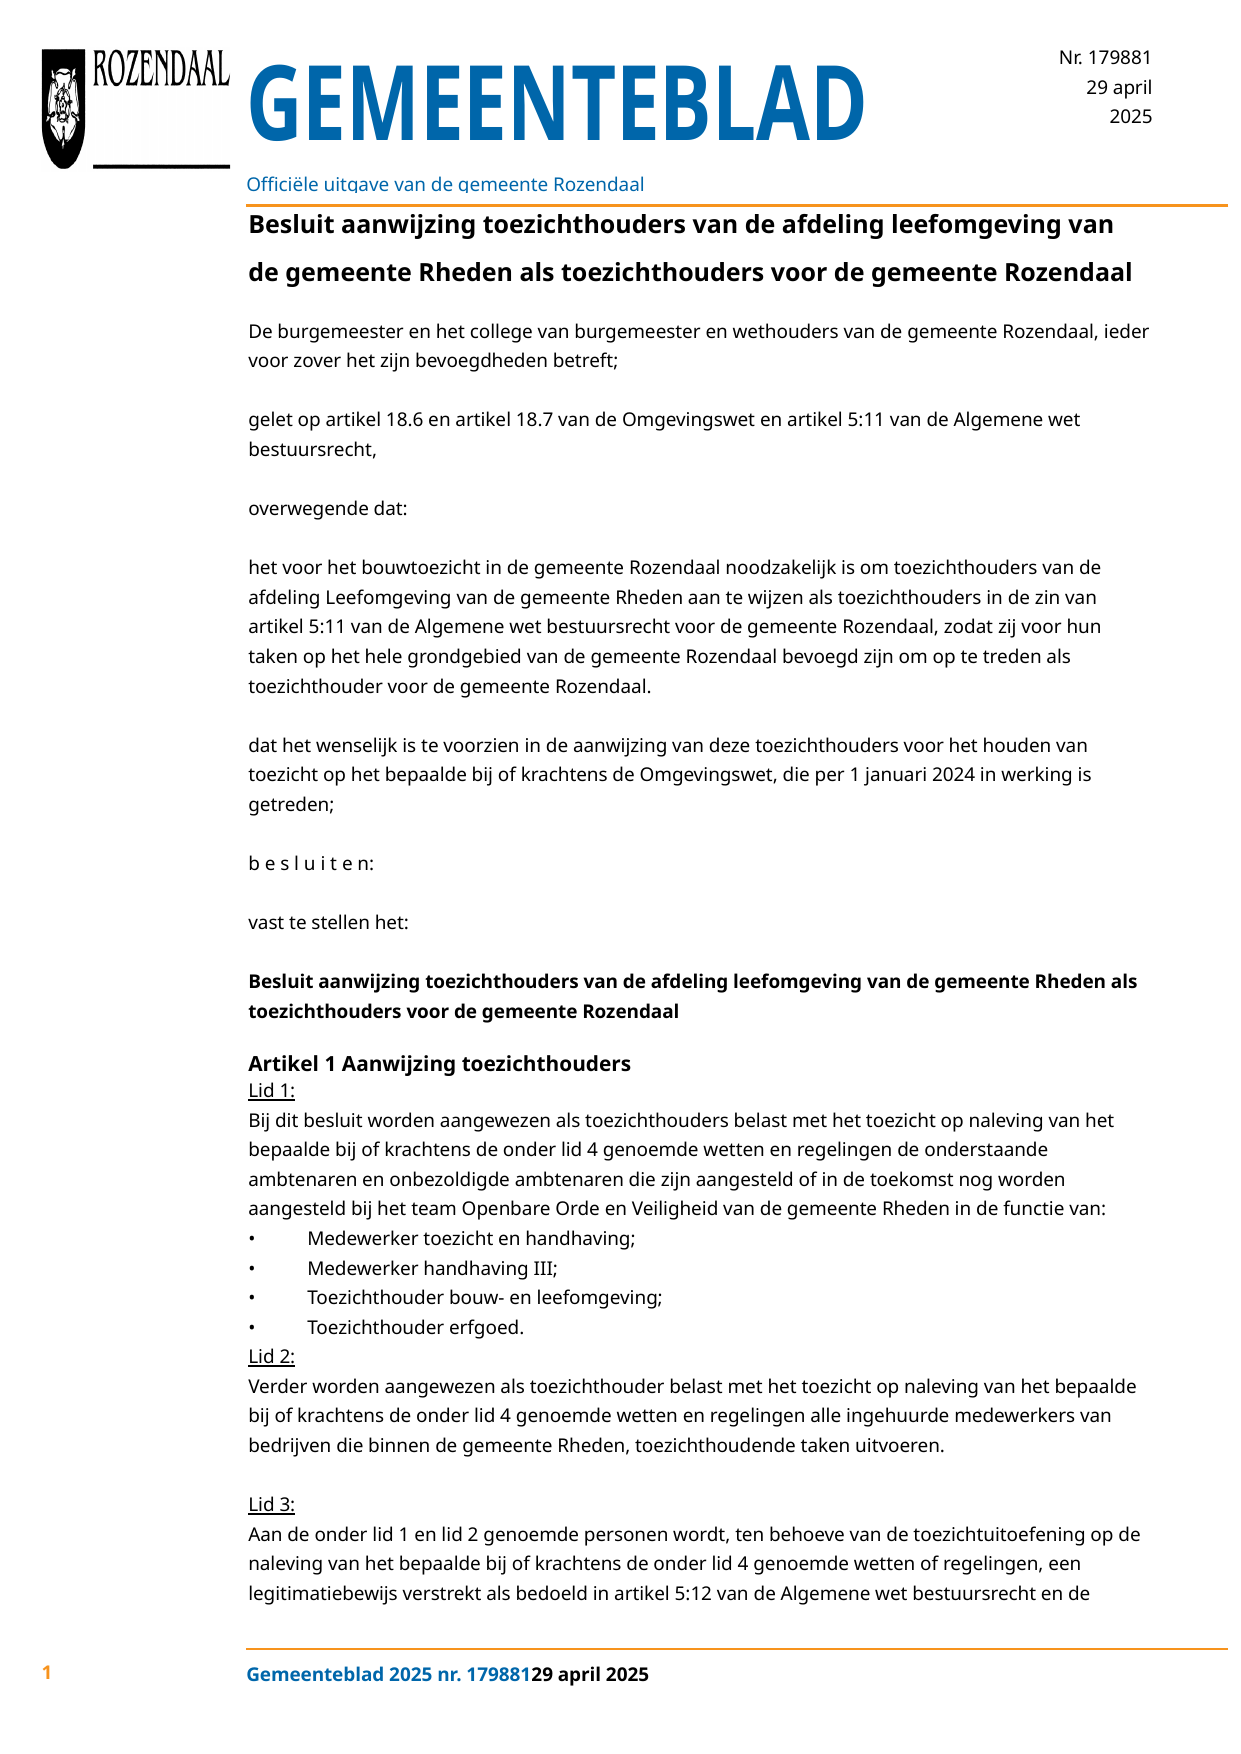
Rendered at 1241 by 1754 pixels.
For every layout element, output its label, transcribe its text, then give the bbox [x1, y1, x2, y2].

picture [41, 47, 231, 172]
list Toezichthouder erfgoed. [248, 1314, 1152, 1339]
text gelet op artikel 18.6 en artikel 18.7 van de Omgevingswet en artikel 5:11 van de Algemene wet bestuursrecht, [248, 407, 1152, 462]
text Lid 1: [248, 1077, 1152, 1103]
text Verder worden aangewezen als toezichthouder belast met het toezicht op naleving van het bepaalde bij of krachtens de onder lid 4 genoemde wetten en regelingen alle ingehuurde medewerkers van bedrijven die binnen de gemeente Rheden, toezichthoudende taken uitvoeren. [248, 1373, 1152, 1458]
text Besluit aanwijzing toezichthouders van de afdeling leefomgeving van de gemeente Rheden als toezichthouders voor de gemeente Rozendaal [248, 969, 1152, 1024]
list Toezichthouder bouw- en leefomgeving; [248, 1284, 1152, 1310]
text Bij dit besluit worden aangewezen als toezichthouders belast met het toezicht op naleving van het bepaalde bij of krachtens de onder lid 4 genoemde wetten en regelingen de onderstaande ambtenaren en onbezoldigde ambtenaren die zijn aangesteld of in de toekomst nog worden aangesteld bij het team Openbare Orde en Veiligheid van de gemeente Rheden in de functie van: [248, 1107, 1152, 1221]
text het voor het bouwtoezicht in de gemeente Rozendaal noodzakelijk is om toezichthouders van de afdeling Leefomgeving van de gemeente Rheden aan te wijzen als toezichthouders in de zin van artikel 5:11 van de Algemene wet bestuursrecht voor de gemeente Rozendaal, zodat zij voor hun taken op het hele grondgebied van de gemeente Rozendaal bevoegd zijn om op te treden als toezichthouder voor de gemeente Rozendaal. [248, 554, 1152, 699]
text b e s l u i t e n: [248, 850, 1152, 876]
text Besluit aanwijzing toezichthouders van de afdeling leefomgeving van de gemeente Rheden als toezichthouders voor de gemeente Rozendaal [248, 207, 1152, 288]
text De burgemeester en het college van burgemeester en wethouders van de gemeente Rozendaal, ieder voor zover het zijn bevoegdheden betreft; [248, 318, 1152, 373]
text Lid 3: [248, 1491, 1152, 1517]
text Aan de onder lid 1 en lid 2 genoemde personen wordt, ten behoeve van de toezichtuitoefening op de naleving van het bepaalde bij of krachtens de onder lid 4 genoemde wetten of regelingen, een legitimatiebewijs verstrekt als bedoeld in artikel 5:12 van de Algemene wet bestuursrecht en de [248, 1521, 1152, 1606]
list Medewerker handhaving III; [248, 1255, 1152, 1280]
text Artikel 1 Aanwijzing toezichthouders [248, 1049, 1152, 1077]
text Lid 2: [248, 1343, 1152, 1369]
text dat het wenselijk is te voorzien in de aanwijzing van deze toezichthouders voor het houden van toezicht op het bepaalde bij of krachtens de Omgevingswet, die per 1 januari 2024 in werking is getreden; [248, 732, 1152, 817]
text overwegende dat: [248, 495, 1152, 521]
text vast te stellen het: [248, 909, 1152, 935]
list Medewerker toezicht en handhaving; [248, 1225, 1152, 1251]
